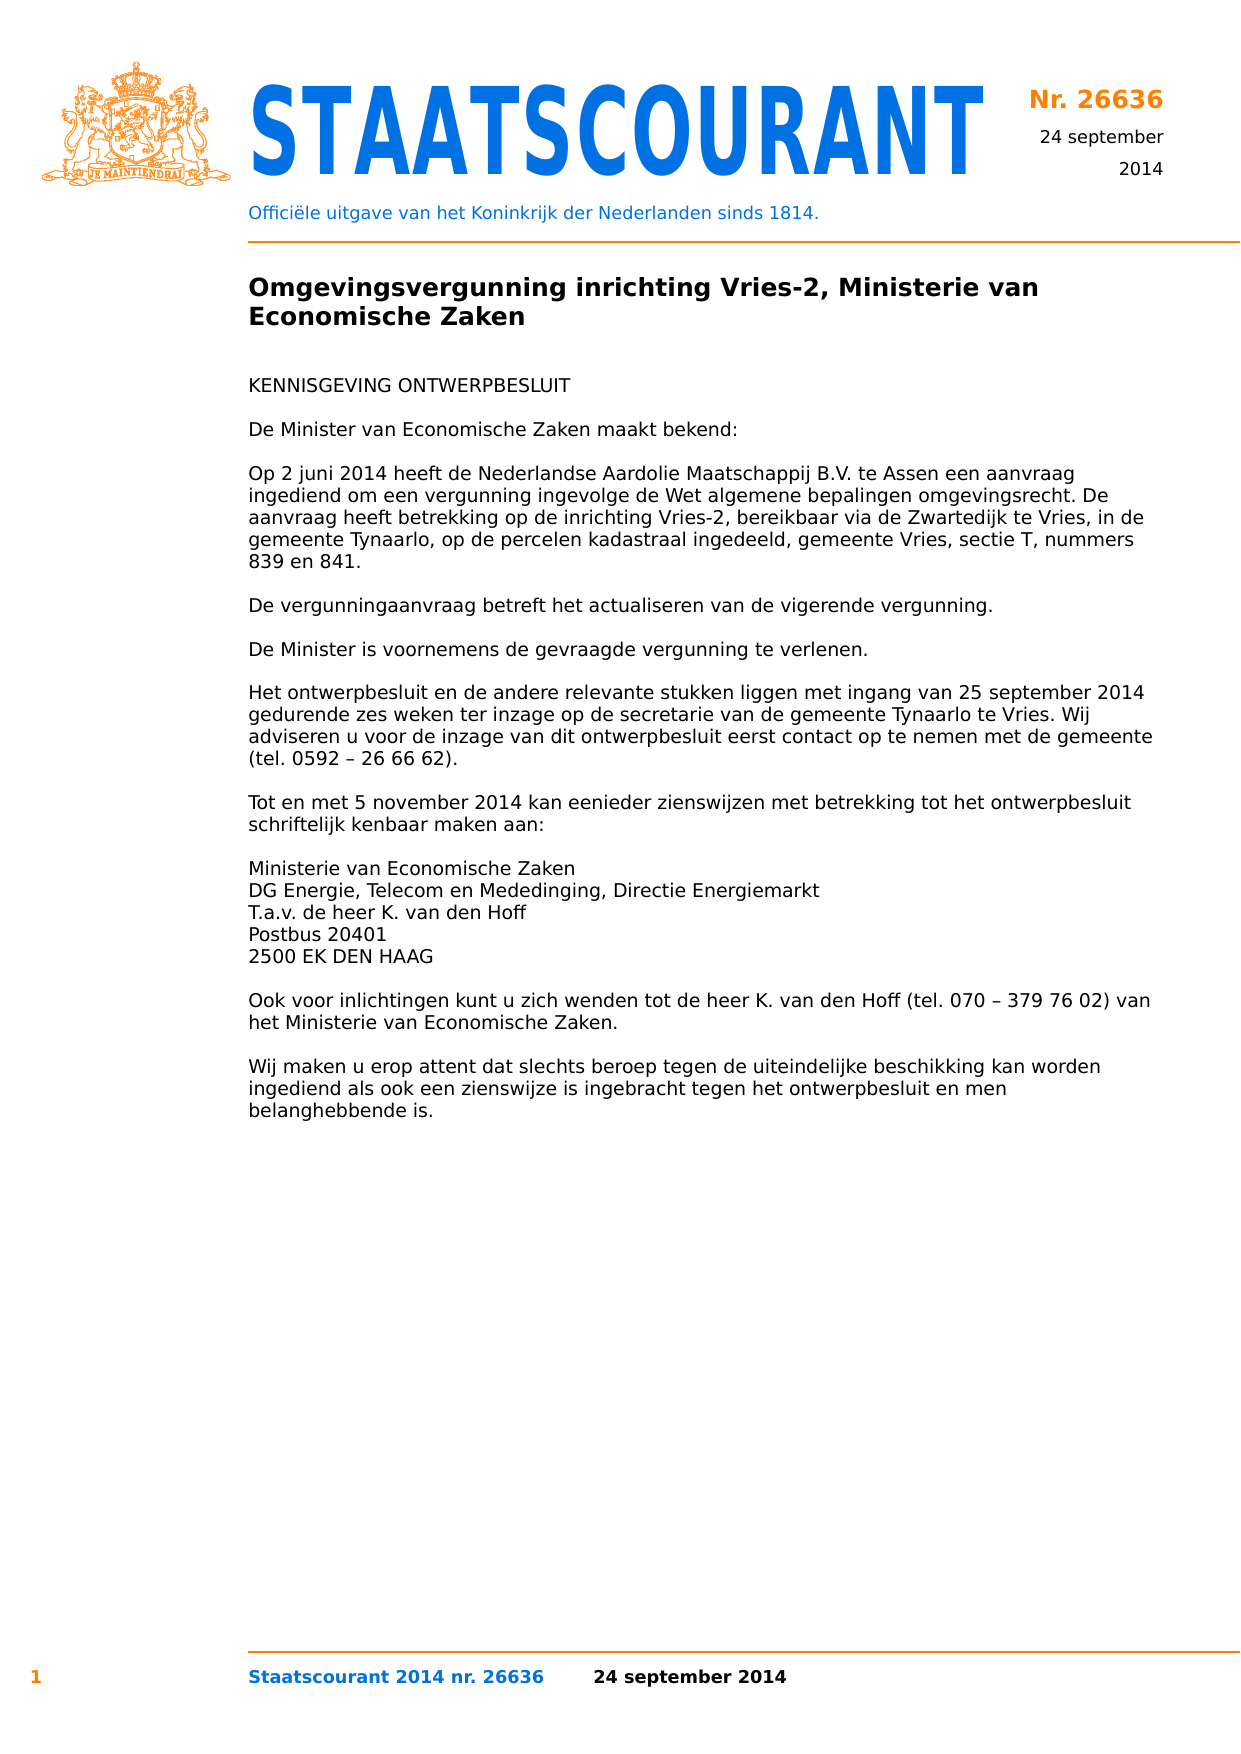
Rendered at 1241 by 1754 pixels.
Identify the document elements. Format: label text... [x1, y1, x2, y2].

text DG Energie, Telecom en Mededinging, Directie Energiemarkt [248, 880, 1163, 902]
text Postbus 20401 [248, 924, 1163, 946]
text KENNISGEVING ONTWERPBESLUIT [248, 375, 1163, 397]
text Wij maken u erop attent dat slechts beroep tegen de uiteindelijke beschikking kan worden ingediend als ook een zienswijze is ingebracht tegen het ontwerpbesluit en men belanghebbende is. [248, 1056, 1163, 1121]
text Het ontwerpbesluit en de andere relevante stukken liggen met ingang van 25 september 2014 gedurende zes weken ter inzage op de secretarie van de gemeente Tynaarlo te Vries. Wij adviseren u voor de inzage van dit ontwerpbesluit eerst contact op te nemen met de gemeente (tel. 0592 – 26 66 62). [248, 682, 1163, 770]
table_cell 24 september [998, 121, 1240, 153]
table_header [25, 62, 248, 241]
table_header STAATSCOURANT [248, 62, 998, 203]
table_cell 2014 [998, 153, 1240, 203]
subtitle Omgevingsvergunning inrichting Vries-2, Ministerie van Economische Zaken [248, 273, 1163, 331]
text Tot en met 5 november 2014 kan eenieder zienswijzen met betrekking tot het ontwerpbesluit schriftelijk kenbaar maken aan: [248, 792, 1163, 836]
picture [41, 62, 231, 186]
table_header Nr. 26636 [998, 62, 1240, 121]
text Ook voor inlichtingen kunt u zich wenden tot de heer K. van den Hoff (tel. 070 – 379 76 02) van het Ministerie van Economische Zaken. [248, 990, 1163, 1034]
text De Minister van Economische Zaken maakt bekend: [248, 419, 1163, 441]
text De Minister is voornemens de gevraagde vergunning te verlenen. [248, 638, 1163, 660]
table_cell Officiële uitgave van het Koninkrijk der Nederlanden sinds 1814. [248, 203, 1240, 241]
text 2500 EK DEN HAAG [248, 946, 1163, 968]
text Ministerie van Economische Zaken [248, 858, 1163, 880]
text De vergunningaanvraag betreft het actualiseren van de vigerende vergunning. [248, 594, 1163, 617]
text T.a.v. de heer K. van den Hoff [248, 902, 1163, 924]
text Op 2 juni 2014 heeft de Nederlandse Aardolie Maatschappij B.V. te Assen een aanvraag ingediend om een vergunning ingevolge de Wet algemene bepalingen omgevingsrecht. De aanvraag heeft betrekking op de inrichting Vries-2, bereikbaar via de Zwartedijk te Vries, in de gemeente Tynaarlo, op de percelen kadastraal ingedeeld, gemeente Vries, sectie T, nummers 839 en 841. [248, 463, 1163, 573]
